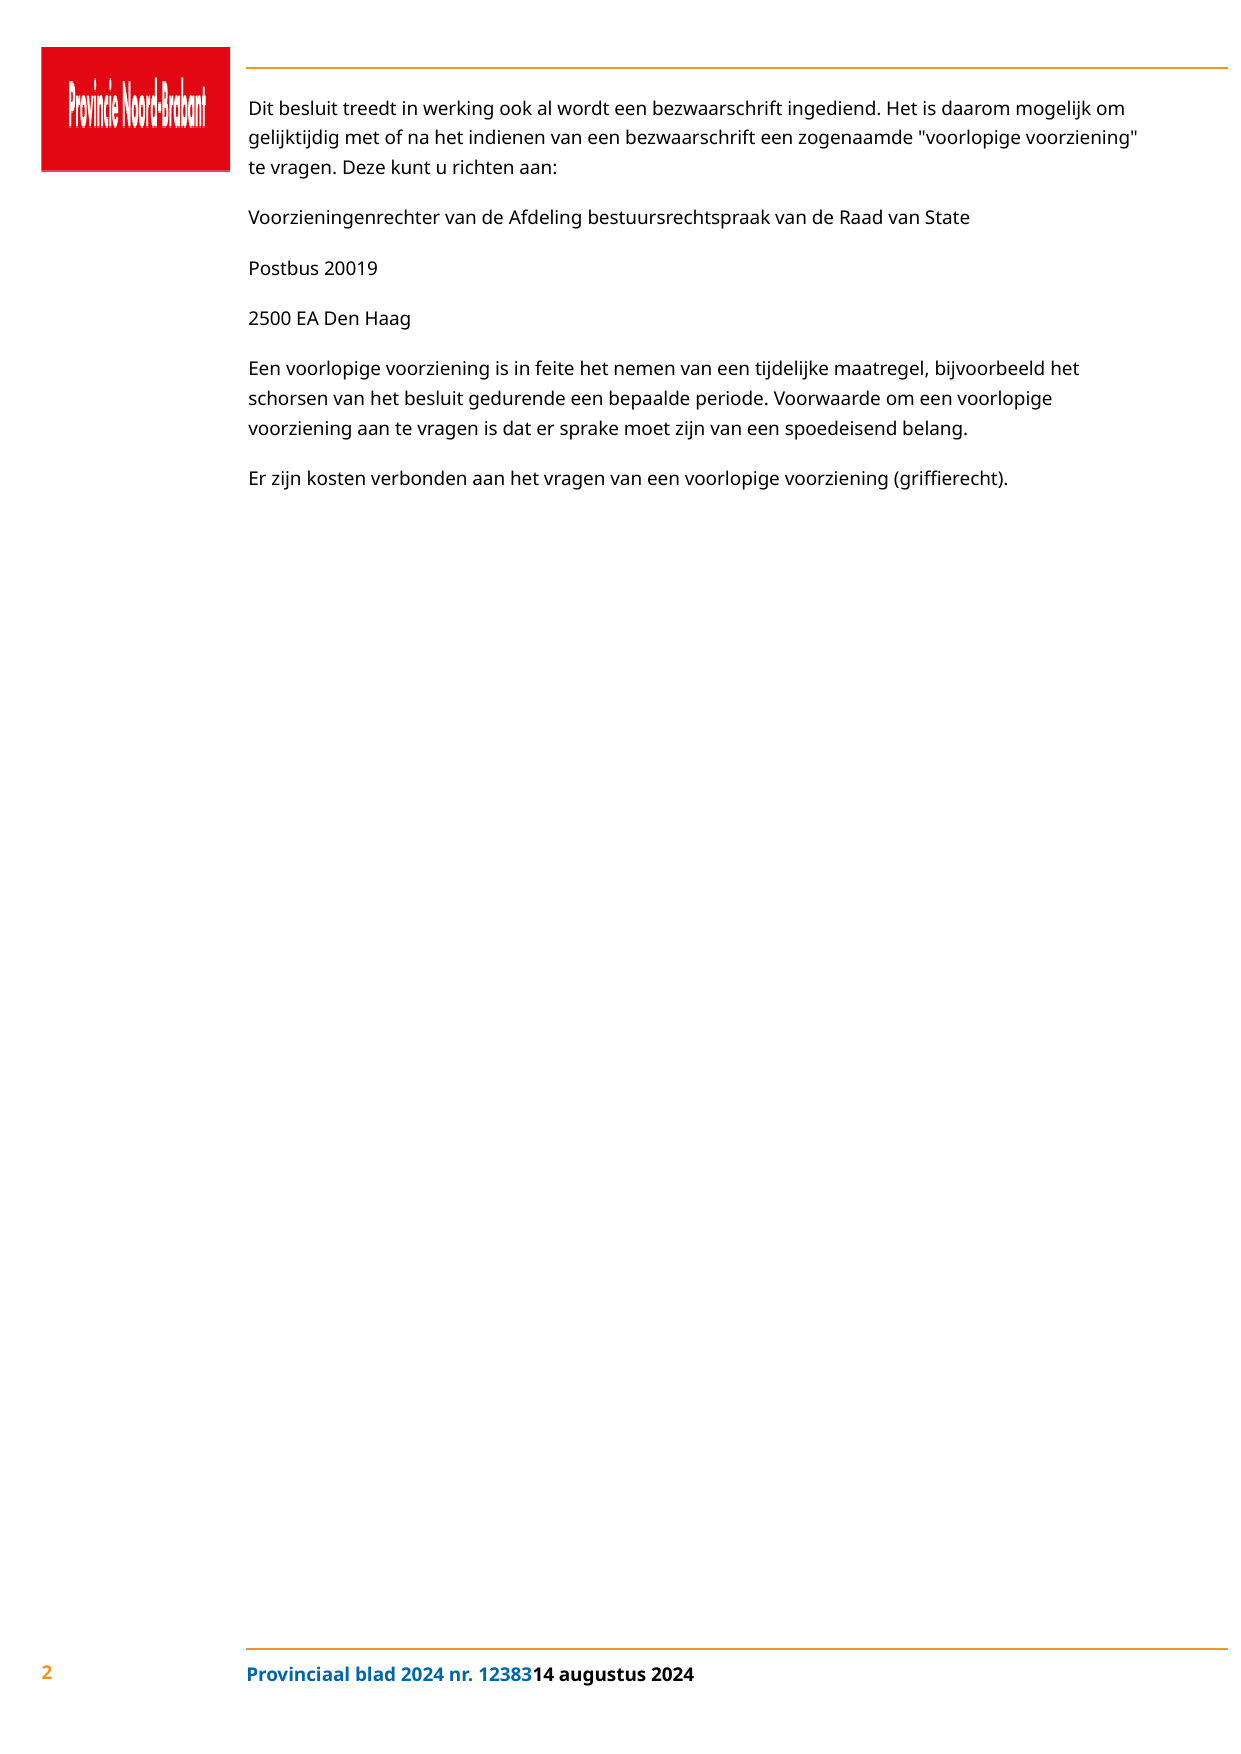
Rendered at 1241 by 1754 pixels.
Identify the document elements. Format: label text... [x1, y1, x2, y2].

text Er zijn kosten verbonden aan het vragen van een voorlopige voorziening (griffierecht). [248, 465, 1152, 491]
text Dit besluit treedt in werking ook al wordt een bezwaarschrift ingediend. Het is daarom mogelijk om gelijktijdig met of na het indienen van een bezwaarschrift een zogenaamde "voorlopige voorziening" te vragen. Deze kunt u richten aan: [248, 95, 1152, 180]
text 2500 EA Den Haag [248, 305, 1152, 331]
picture [41, 47, 231, 172]
text Postbus 20019 [248, 255, 1152, 281]
text Een voorlopige voorziening is in feite het nemen van een tijdelijke maatregel, bijvoorbeeld het schorsen van het besluit gedurende een bepaalde periode. Voorwaarde om een voorlopige voorziening aan te vragen is dat er sprake moet zijn van een spoedeisend belang. [248, 356, 1152, 441]
text Voorzieningenrechter van de Afdeling bestuursrechtspraak van de Raad van State [248, 204, 1152, 230]
